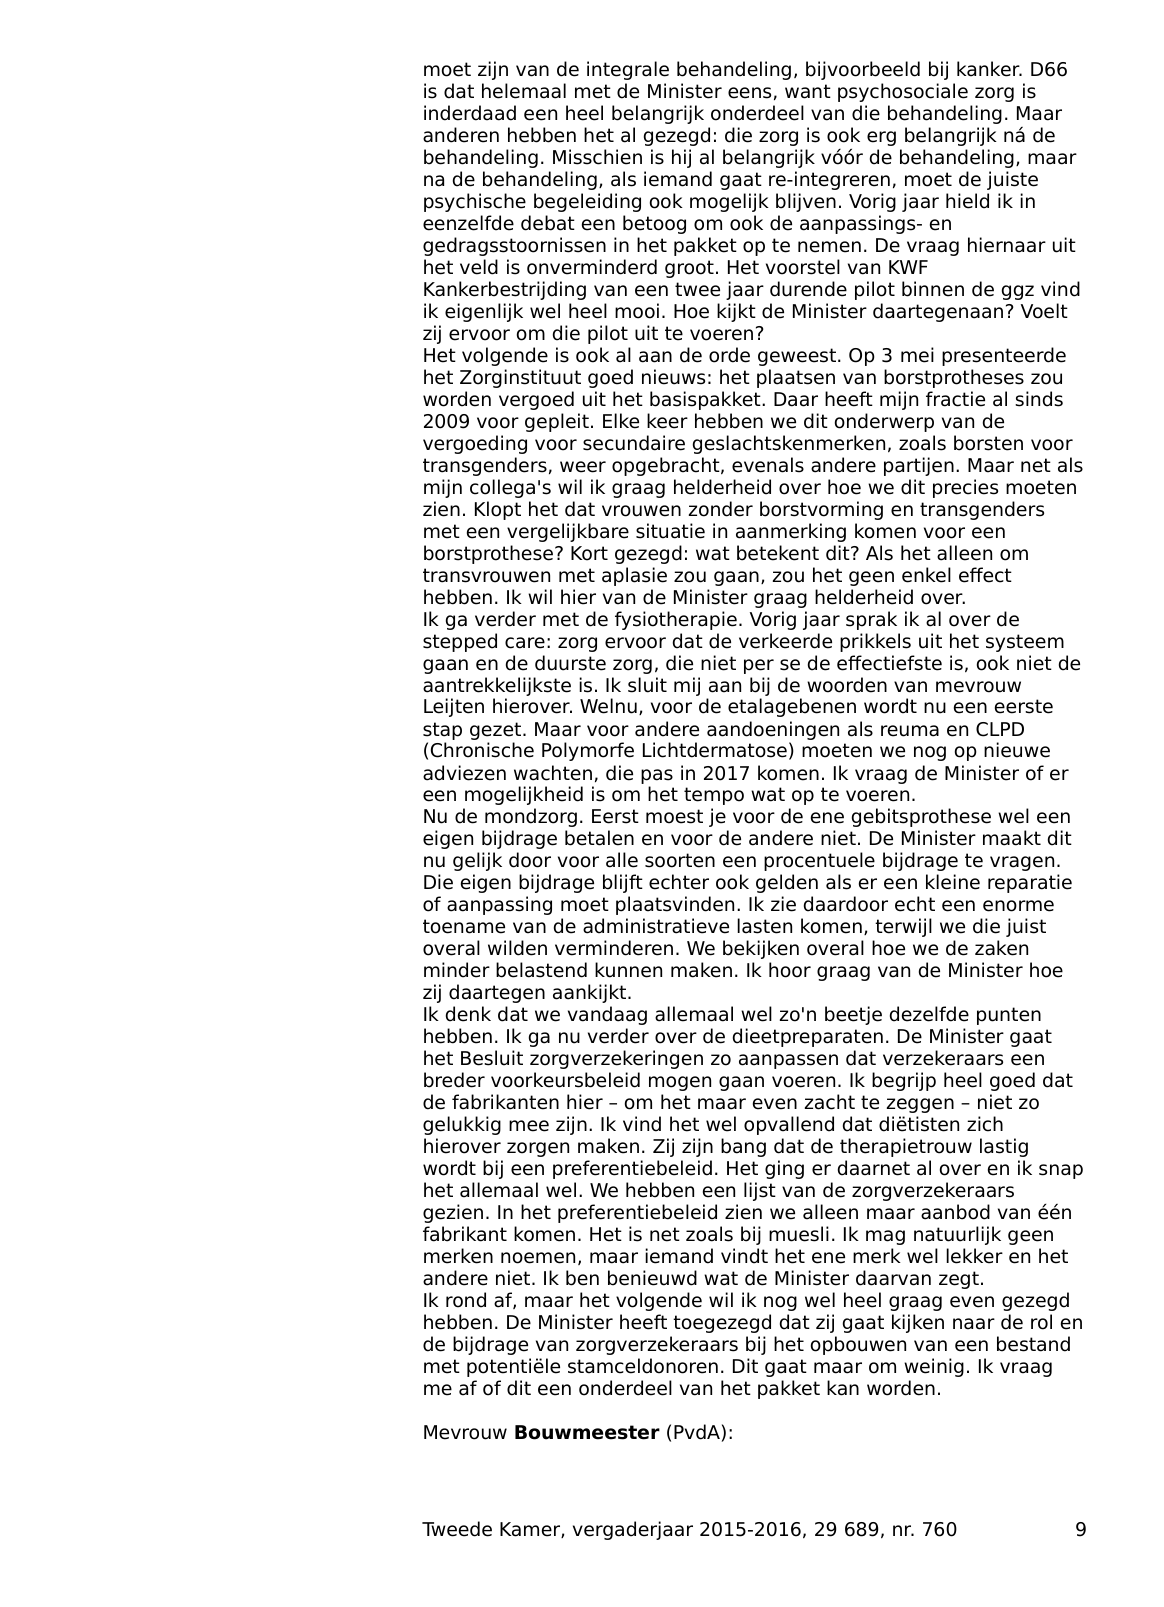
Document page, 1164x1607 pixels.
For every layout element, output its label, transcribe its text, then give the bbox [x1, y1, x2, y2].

text Mevrouw Bouwmeester (PvdA): [422, 1422, 1087, 1444]
text Nu de mondzorg. Eerst moest je voor de ene gebitsprothese wel een eigen bijdrage betalen en voor de andere niet. De Minister maakt dit nu gelijk door voor alle soorten een procentuele bijdrage te vragen. Die eigen bijdrage blijft echter ook gelden als er een kleine reparatie of aanpassing moet plaatsvinden. Ik zie daardoor echt een enorme toename van de administratieve lasten komen, terwijl we die juist overal wilden verminderen. We bekijken overal hoe we de zaken minder belastend kunnen maken. Ik hoor graag van de Minister hoe zij daartegen aankijkt. [422, 806, 1087, 1004]
text Het volgende is ook al aan de orde geweest. Op 3 mei presenteerde het Zorginstituut goed nieuws: het plaatsen van borstprotheses zou worden vergoed uit het basispakket. Daar heeft mijn fractie al sinds 2009 voor gepleit. Elke keer hebben we dit onderwerp van de vergoeding voor secundaire geslachtskenmerken, zoals borsten voor transgenders, weer opgebracht, evenals andere partijen. Maar net als mijn collega's wil ik graag helderheid over hoe we dit precies moeten zien. Klopt het dat vrouwen zonder borstvorming en transgenders met een vergelijkbare situatie in aanmerking komen voor een borstprothese? Kort gezegd: wat betekent dit? Als het alleen om transvrouwen met aplasie zou gaan, zou het geen enkel effect hebben. Ik wil hier van de Minister graag helderheid over. [422, 345, 1087, 608]
text Ik denk dat we vandaag allemaal wel zo'n beetje dezelfde punten hebben. Ik ga nu verder over de dieetpreparaten. De Minister gaat het Besluit zorgverzekeringen zo aanpassen dat verzekeraars een breder voorkeursbeleid mogen gaan voeren. Ik begrijp heel goed dat de fabrikanten hier – om het maar even zacht te zeggen – niet zo gelukkig mee zijn. Ik vind het wel opvallend dat diëtisten zich hierover zorgen maken. Zij zijn bang dat de therapietrouw lastig wordt bij een preferentiebeleid. Het ging er daarnet al over en ik snap het allemaal wel. We hebben een lijst van de zorgverzekeraars gezien. In het preferentiebeleid zien we alleen maar aanbod van één fabrikant komen. Het is net zoals bij muesli. Ik mag natuurlijk geen merken noemen, maar iemand vindt het ene merk wel lekker en het andere niet. Ik ben benieuwd wat de Minister daarvan zegt. [422, 1004, 1087, 1290]
text moet zijn van de integrale behandeling, bijvoorbeeld bij kanker. D66 is dat helemaal met de Minister eens, want psychosociale zorg is inderdaad een heel belangrijk onderdeel van die behandeling. Maar anderen hebben het al gezegd: die zorg is ook erg belangrijk ná de behandeling. Misschien is hij al belangrijk vóór de behandeling, maar na de behandeling, als iemand gaat re-integreren, moet de juiste psychische begeleiding ook mogelijk blijven. Vorig jaar hield ik in eenzelfde debat een betoog om ook de aanpassings- en gedragsstoornissen in het pakket op te nemen. De vraag hiernaar uit het veld is onverminderd groot. Het voorstel van KWF Kankerbestrijding van een twee jaar durende pilot binnen de ggz vind ik eigenlijk wel heel mooi. Hoe kijkt de Minister daartegenaan? Voelt zij ervoor om die pilot uit te voeren? [422, 59, 1087, 345]
text Ik rond af, maar het volgende wil ik nog wel heel graag even gezegd hebben. De Minister heeft toegezegd dat zij gaat kijken naar de rol en de bijdrage van zorgverzekeraars bij het opbouwen van een bestand met potentiële stamceldonoren. Dit gaat maar om weinig. Ik vraag me af of dit een onderdeel van het pakket kan worden. [422, 1290, 1087, 1400]
text Ik ga verder met de fysiotherapie. Vorig jaar sprak ik al over de stepped care: zorg ervoor dat de verkeerde prikkels uit het systeem gaan en de duurste zorg, die niet per se de effectiefste is, ook niet de aantrekkelijkste is. Ik sluit mij aan bij de woorden van mevrouw Leijten hierover. Welnu, voor de etalagebenen wordt nu een eerste stap gezet. Maar voor andere aandoeningen als reuma en CLPD (Chronische Polymorfe Lichtdermatose) moeten we nog op nieuwe adviezen wachten, die pas in 2017 komen. Ik vraag de Minister of er een mogelijkheid is om het tempo wat op te voeren. [422, 608, 1087, 806]
